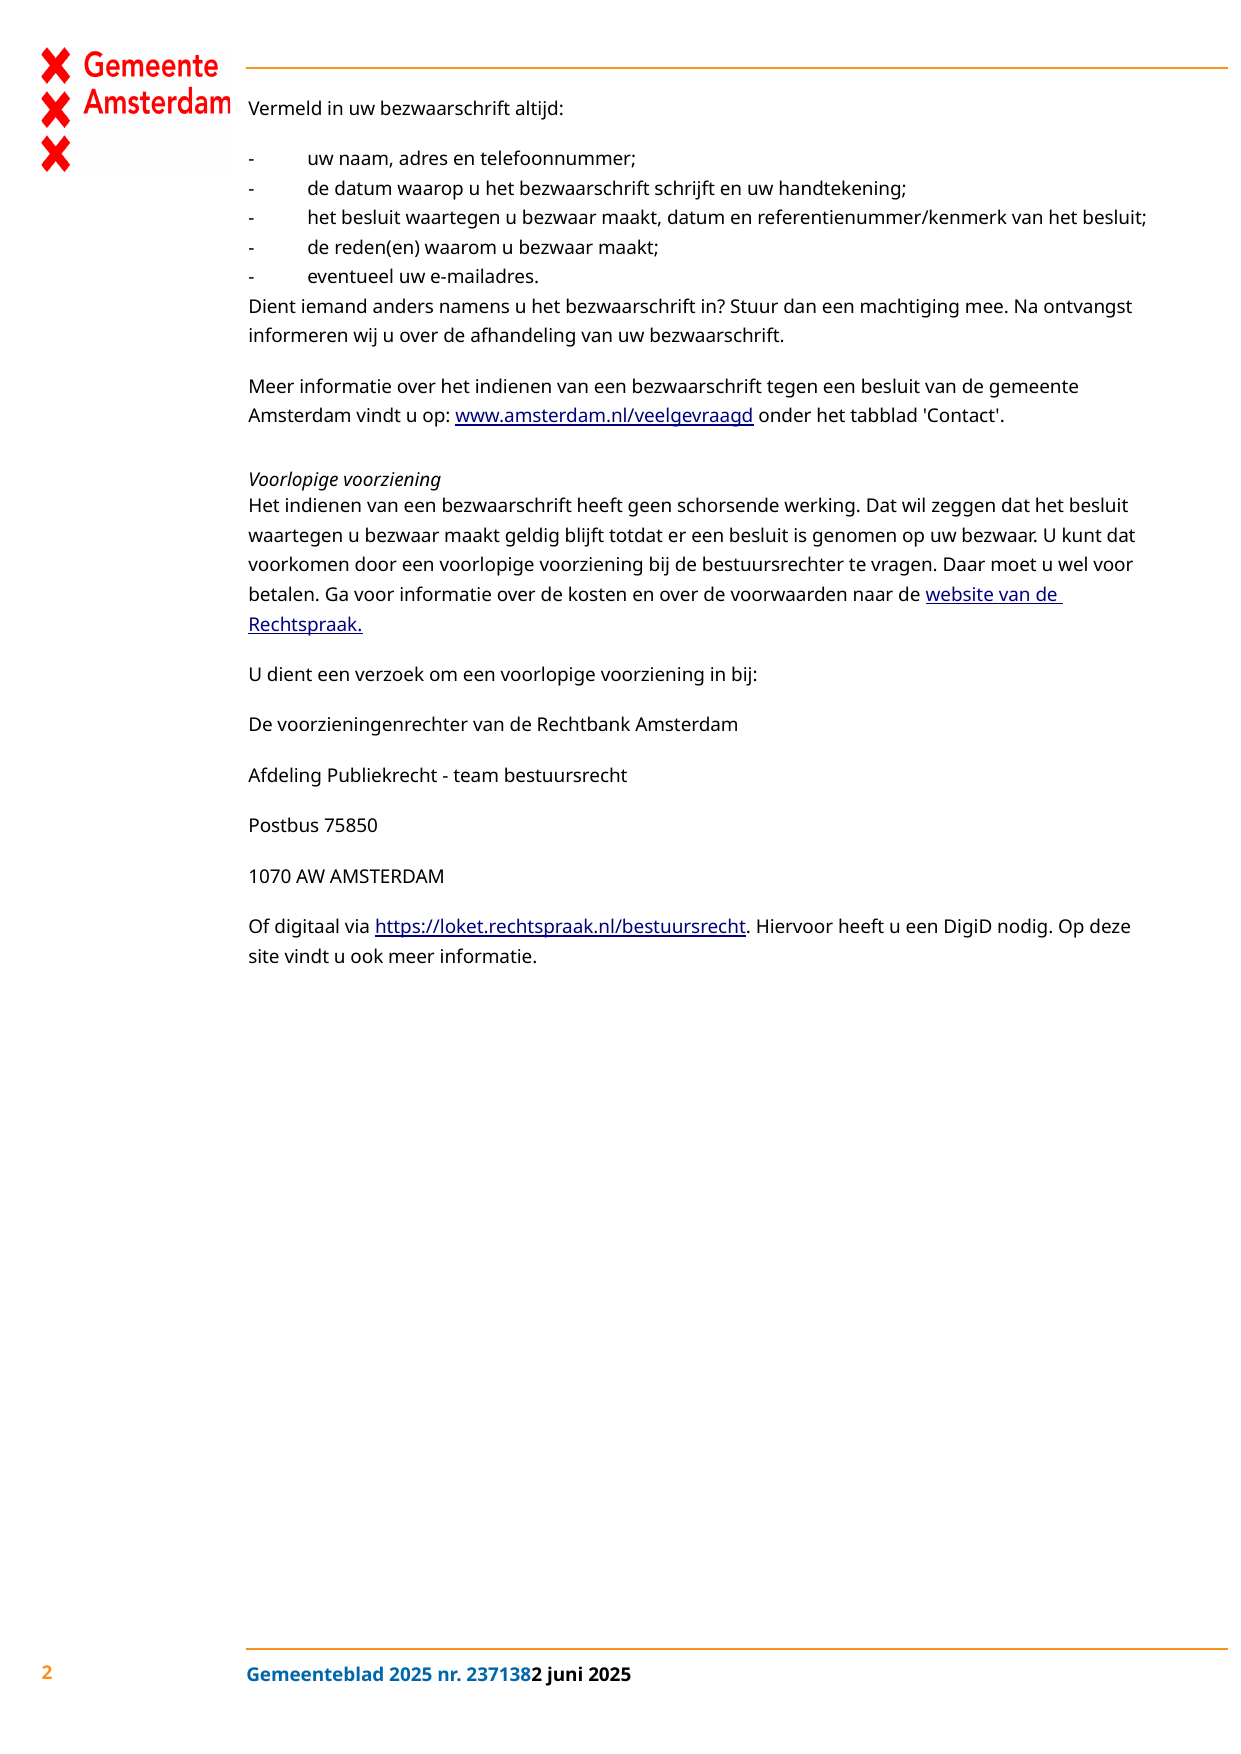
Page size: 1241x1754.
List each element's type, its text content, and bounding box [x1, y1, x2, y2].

text U dient een verzoek om een voorlopige voorziening in bij: [248, 661, 1152, 687]
text Voorlopige voorziening [248, 467, 1152, 492]
text 1070 AW AMSTERDAM [248, 863, 1152, 888]
text Of digitaal via https://loket.rechtspraak.nl/bestuursrecht. Hiervoor heeft u een DigiD nodig. Op deze site vindt u ook meer informatie. [248, 913, 1152, 968]
picture [41, 47, 231, 172]
text De voorzieningenrechter van de Rechtbank Amsterdam [248, 712, 1152, 737]
list eventueel uw e-mailadres. [248, 263, 1152, 289]
list de datum waarop u het bezwaarschrift schrijft en uw handtekening; [248, 175, 1152, 201]
text Vermeld in uw bezwaarschrift altijd: [248, 95, 1152, 121]
list het besluit waartegen u bezwaar maakt, datum en referentienummer/kenmerk van het besluit; [248, 204, 1152, 230]
text Meer informatie over het indienen van een bezwaarschrift tegen een besluit van de gemeente Amsterdam vindt u op: www.amsterdam.nl/veelgevraagd onder het tabblad 'Contact'. [248, 373, 1152, 428]
text Afdeling Publiekrecht - team bestuursrecht [248, 762, 1152, 788]
text Dient iemand anders namens u het bezwaarschrift in? Stuur dan een machtiging mee. Na ontvangst informeren wij u over de afhandeling van uw bezwaarschrift. [248, 293, 1152, 348]
text Postbus 75850 [248, 812, 1152, 838]
text Het indienen van een bezwaarschrift heeft geen schorsende werking. Dat wil zeggen dat het besluit waartegen u bezwaar maakt geldig blijft totdat er een besluit is genomen op uw bezwaar. U kunt dat voorkomen door een voorlopige voorziening bij de bestuursrechter te vragen. Daar moet u wel voor betalen. Ga voor informatie over de kosten en over de voorwaarden naar de website van de Rechtspraak. [248, 492, 1152, 636]
list uw naam, adres en telefoonnummer; [248, 145, 1152, 171]
list de reden(en) waarom u bezwaar maakt; [248, 234, 1152, 260]
